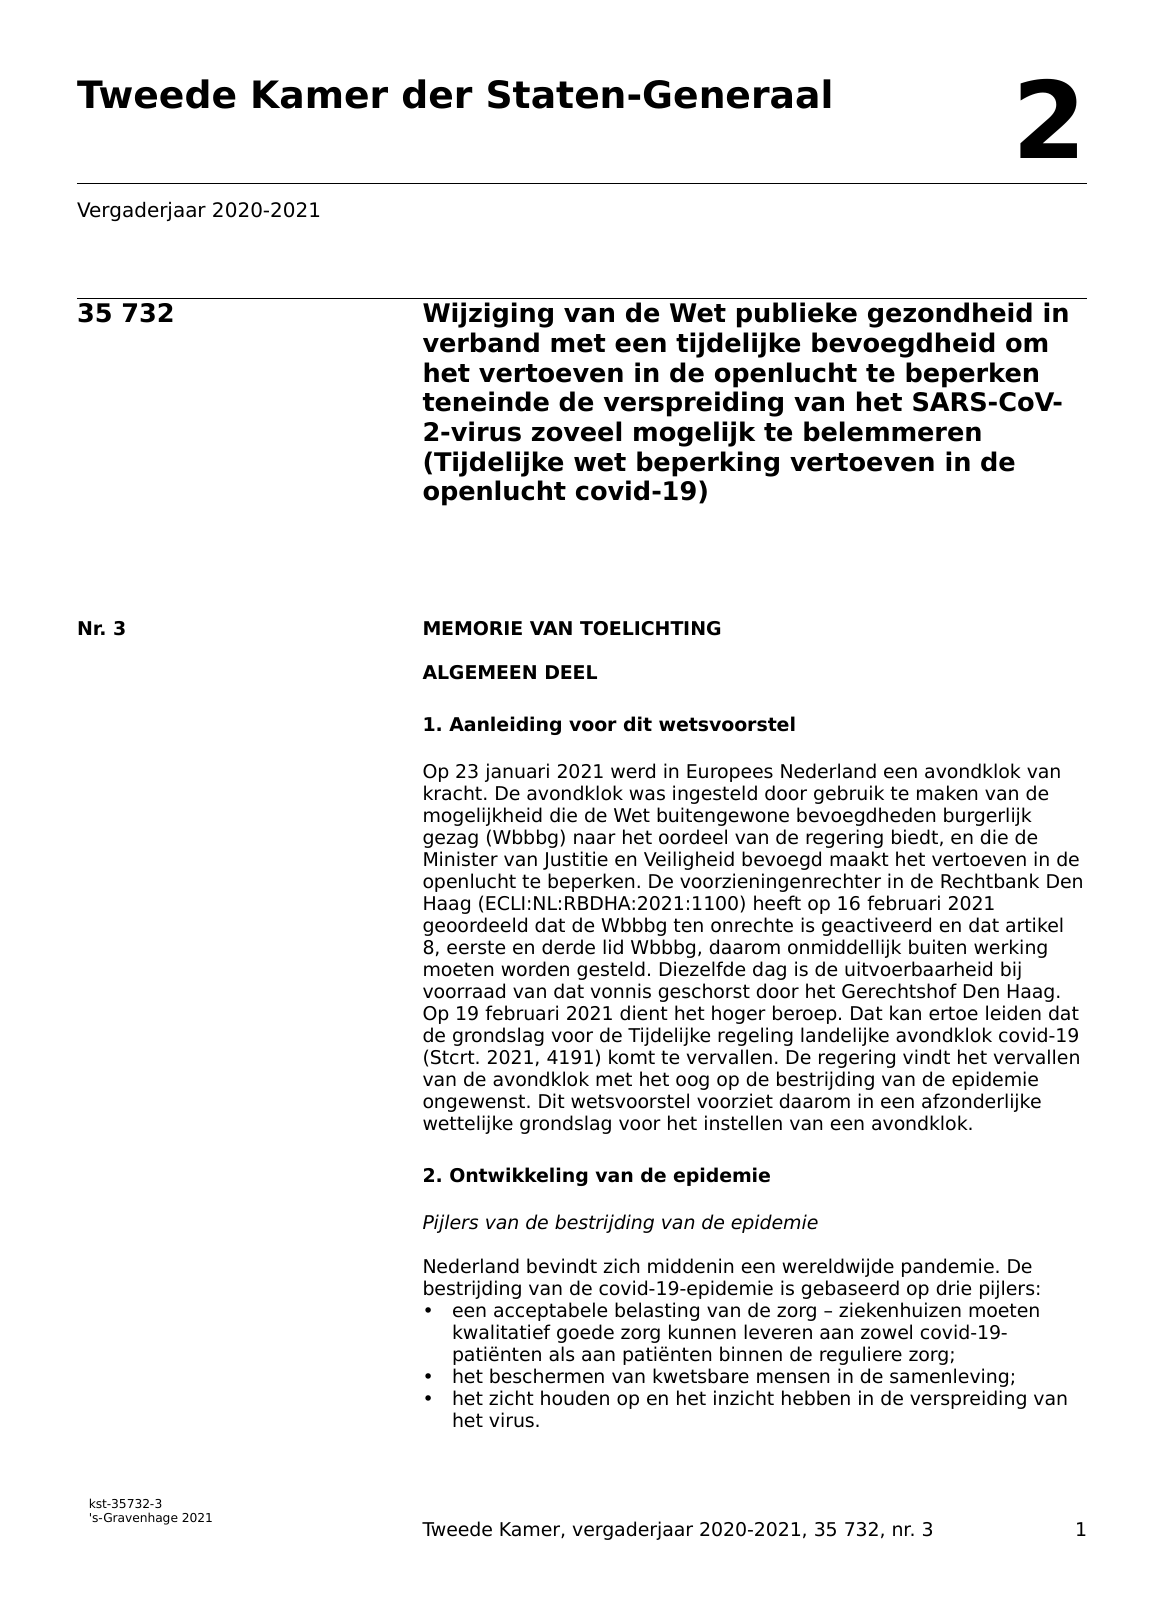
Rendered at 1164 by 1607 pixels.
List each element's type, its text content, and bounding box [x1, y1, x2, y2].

text • het beschermen van kwetsbare mensen in de samenleving; [422, 1366, 1087, 1388]
text kst-35732-3 [88, 1497, 323, 1511]
table_header Tweede Kamer der Staten-Generaal [77, 59, 886, 183]
text Nederland bevindt zich middenin een wereldwijde pandemie. De bestrijding van de covid-19-epidemie is gebaseerd op drie pijlers: [422, 1256, 1087, 1300]
text 's-Gravenhage 2021 [88, 1511, 323, 1525]
subtitle ALGEMEEN DEEL [422, 662, 1087, 684]
table_header 2 [886, 59, 1087, 183]
subtitle 2. Ontwikkeling van de epidemie [422, 1164, 1087, 1187]
table_cell Vergaderjaar 2020-2021 [77, 184, 1087, 298]
subtitle Nr. 3 MEMORIE VAN TOELICHTING [77, 618, 1087, 640]
subtitle 35 732 Wijziging van de Wet publieke gezondheid in verband met een tijdelijke bevoegdheid om het vertoeven in de openlucht te beperken teneinde de verspreiding van het SARS-CoV-2-virus zoveel mogelijk te belemmeren (Tijdelijke wet beperking vertoeven in de openlucht covid-19) [77, 299, 1087, 507]
text • het zicht houden op en het inzicht hebben in de verspreiding van het virus. [422, 1388, 1087, 1432]
subtitle Pijlers van de bestrijding van de epidemie [422, 1212, 1087, 1233]
subtitle 1. Aanleiding voor dit wetsvoorstel [422, 714, 1087, 736]
text Op 23 januari 2021 werd in Europees Nederland een avondklok van kracht. De avondklok was ingesteld door gebruik te maken van de mogelijkheid die de Wet buitengewone bevoegdheden burgerlijk gezag (Wbbbg) naar het oordeel van de regering biedt, en die de Minister van Justitie en Veiligheid bevoegd maakt het vertoeven in de openlucht te beperken. De voorzieningenrechter in de Rechtbank Den Haag (ECLI:NL:RBDHA:2021:1100) heeft op 16 februari 2021 geoordeeld dat de Wbbbg ten onrechte is geactiveerd en dat artikel 8, eerste en derde lid Wbbbg, daarom onmiddellijk buiten werking moeten worden gesteld. Diezelfde dag is de uitvoerbaarheid bij voorraad van dat vonnis geschorst door het Gerechtshof Den Haag. Op 19 februari 2021 dient het hoger beroep. Dat kan ertoe leiden dat de grondslag voor de Tijdelijke regeling landelijke avondklok covid-19 (Stcrt. 2021, 4191) komt te vervallen. De regering vindt het vervallen van de avondklok met het oog op de bestrijding van de epidemie ongewenst. Dit wetsvoorstel voorziet daarom in een afzonderlijke wettelijke grondslag voor het instellen van een avondklok. [422, 761, 1087, 1134]
text • een acceptabele belasting van de zorg – ziekenhuizen moeten kwalitatief goede zorg kunnen leveren aan zowel covid-19-patiënten als aan patiënten binnen de reguliere zorg; [422, 1300, 1087, 1366]
